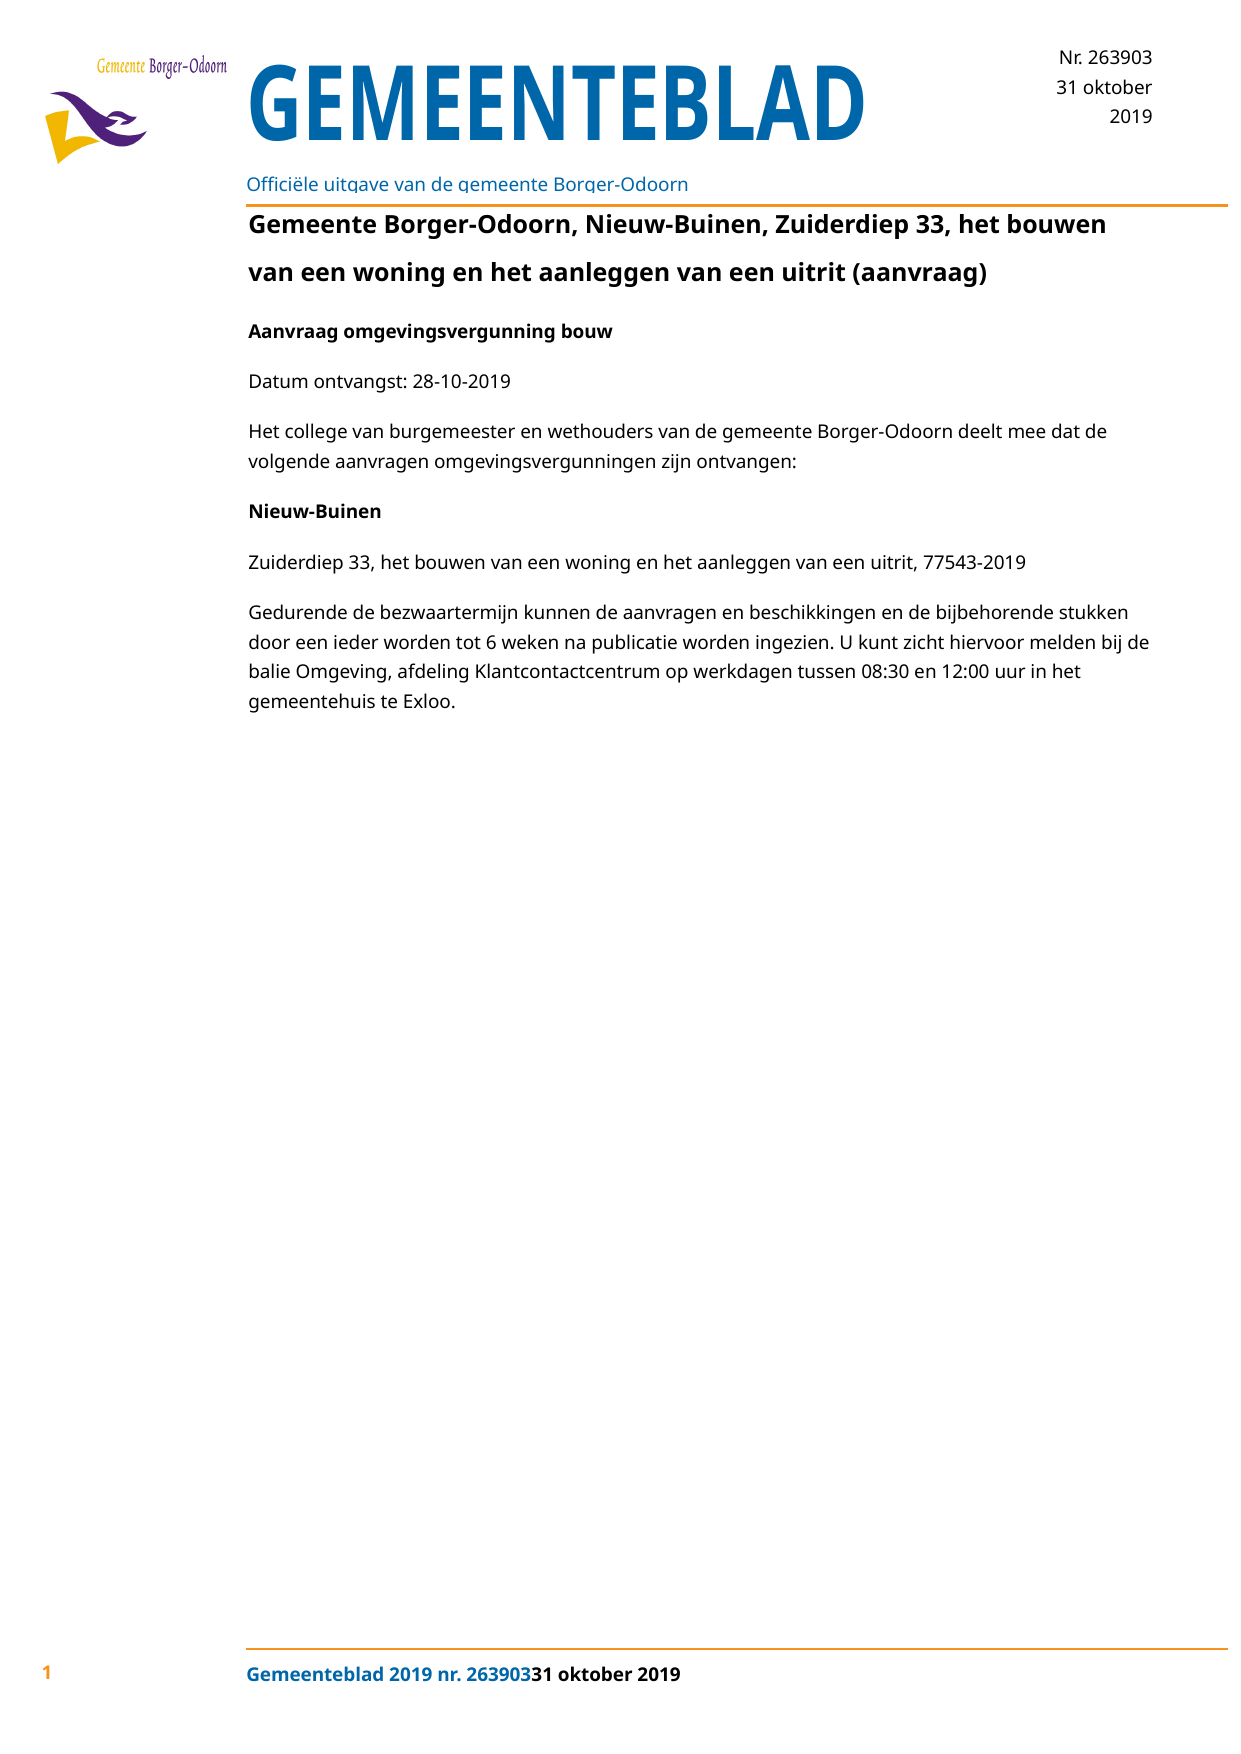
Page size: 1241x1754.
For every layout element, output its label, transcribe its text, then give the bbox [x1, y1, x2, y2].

picture [41, 47, 231, 172]
text Nieuw-Buinen [248, 499, 1152, 524]
text Datum ontvangst: 28-10-2019 [248, 368, 1152, 394]
text Zuiderdiep 33, het bouwen van een woning en het aanleggen van een uitrit, 77543-2019 [248, 549, 1152, 575]
text Gedurende de bezwaartermijn kunnen de aanvragen en beschikkingen en de bijbehorende stukken door een ieder worden tot 6 weken na publicatie worden ingezien. U kunt zicht hiervoor melden bij de balie Omgeving, afdeling Klantcontactcentrum op werkdagen tussen 08:30 en 12:00 uur in het gemeentehuis te Exloo. [248, 599, 1152, 714]
text Aanvraag omgevingsvergunning bouw [248, 318, 1152, 344]
text Gemeente Borger-Odoorn, Nieuw-Buinen, Zuiderdiep 33, het bouwen van een woning en het aanleggen van een uitrit (aanvraag) [248, 207, 1152, 288]
text Het college van burgemeester en wethouders van de gemeente Borger-Odoorn deelt mee dat de volgende aanvragen omgevingsvergunningen zijn ontvangen: [248, 419, 1152, 474]
